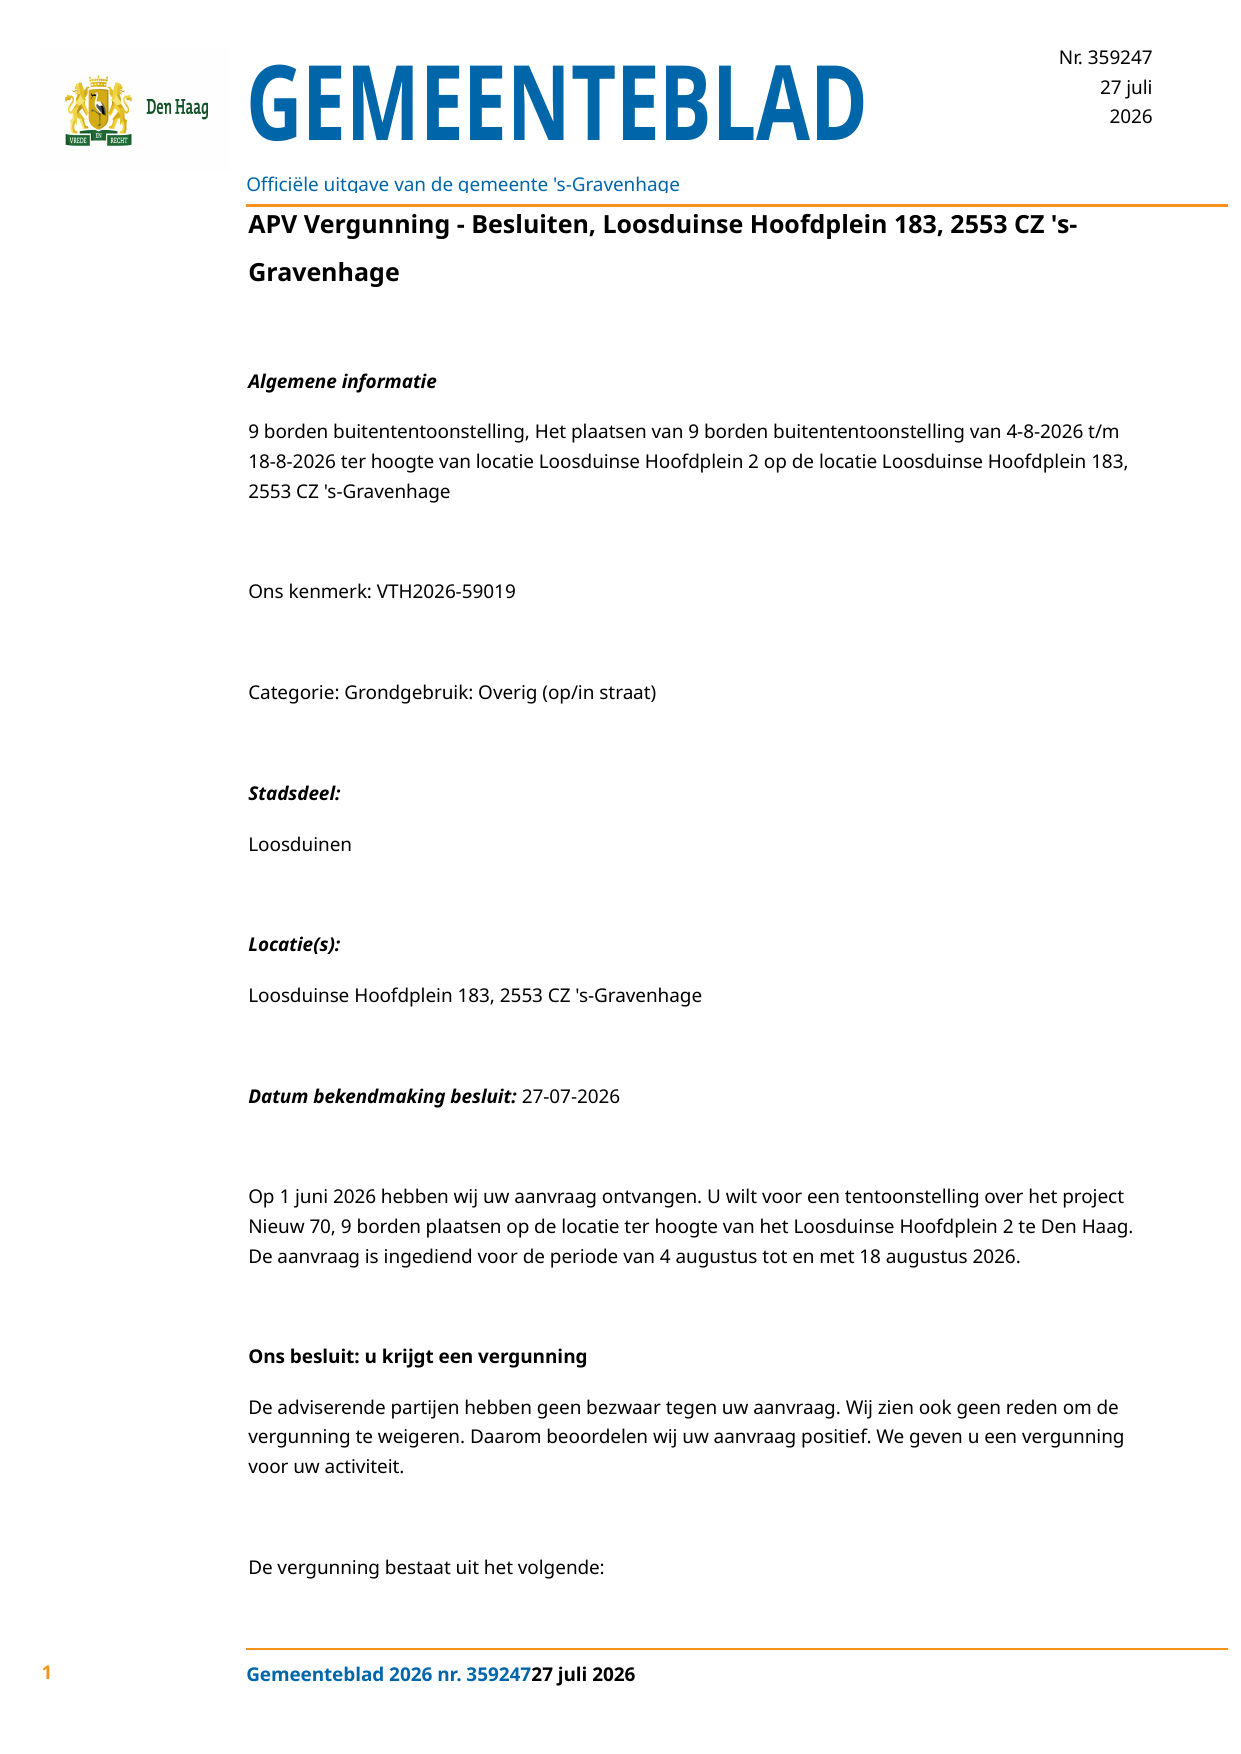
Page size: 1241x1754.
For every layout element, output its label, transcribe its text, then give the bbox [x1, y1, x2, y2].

text Stadsdeel: [248, 780, 1152, 806]
text De vergunning bestaat uit het volgende: [248, 1554, 1152, 1580]
text 9 borden buitententoonstelling, Het plaatsen van 9 borden buitententoonstelling van 4-8-2026 t/m 18-8-2026 ter hoogte van locatie Loosduinse Hoofdplein 2 op de locatie Loosduinse Hoofdplein 183, 2553 CZ 's-Gravenhage [248, 419, 1152, 504]
text Ons besluit: u krijgt een vergunning [248, 1344, 1152, 1369]
text APV Vergunning - Besluiten, Loosduinse Hoofdplein 183, 2553 CZ 's-Gravenhage [248, 207, 1152, 288]
text Loosduinse Hoofdplein 183, 2553 CZ 's-Gravenhage [248, 982, 1152, 1008]
text Categorie: Grondgebruik: Overig (op/in straat) [248, 679, 1152, 705]
text Algemene informatie [248, 368, 1152, 394]
text Op 1 juni 2026 hebben wij uw aanvraag ontvangen. U wilt voor een tentoonstelling over het project Nieuw 70, 9 borden plaatsen op de locatie ter hoogte van het Loosduinse Hoofdplein 2 te Den Haag. De aanvraag is ingediend voor de periode van 4 augustus tot en met 18 augustus 2026. [248, 1184, 1152, 1269]
text Ons kenmerk: VTH2026-59019 [248, 579, 1152, 604]
text De adviserende partijen hebben geen bezwaar tegen uw aanvraag. Wij zien ook geen reden om de vergunning te weigeren. Daarom beoordelen wij uw aanvraag positief. We geven u een vergunning voor uw activiteit. [248, 1394, 1152, 1479]
picture [41, 47, 231, 172]
text Loosduinen [248, 831, 1152, 857]
text Datum bekendmaking besluit: 27-07-2026 [248, 1083, 1152, 1109]
text Locatie(s): [248, 932, 1152, 957]
